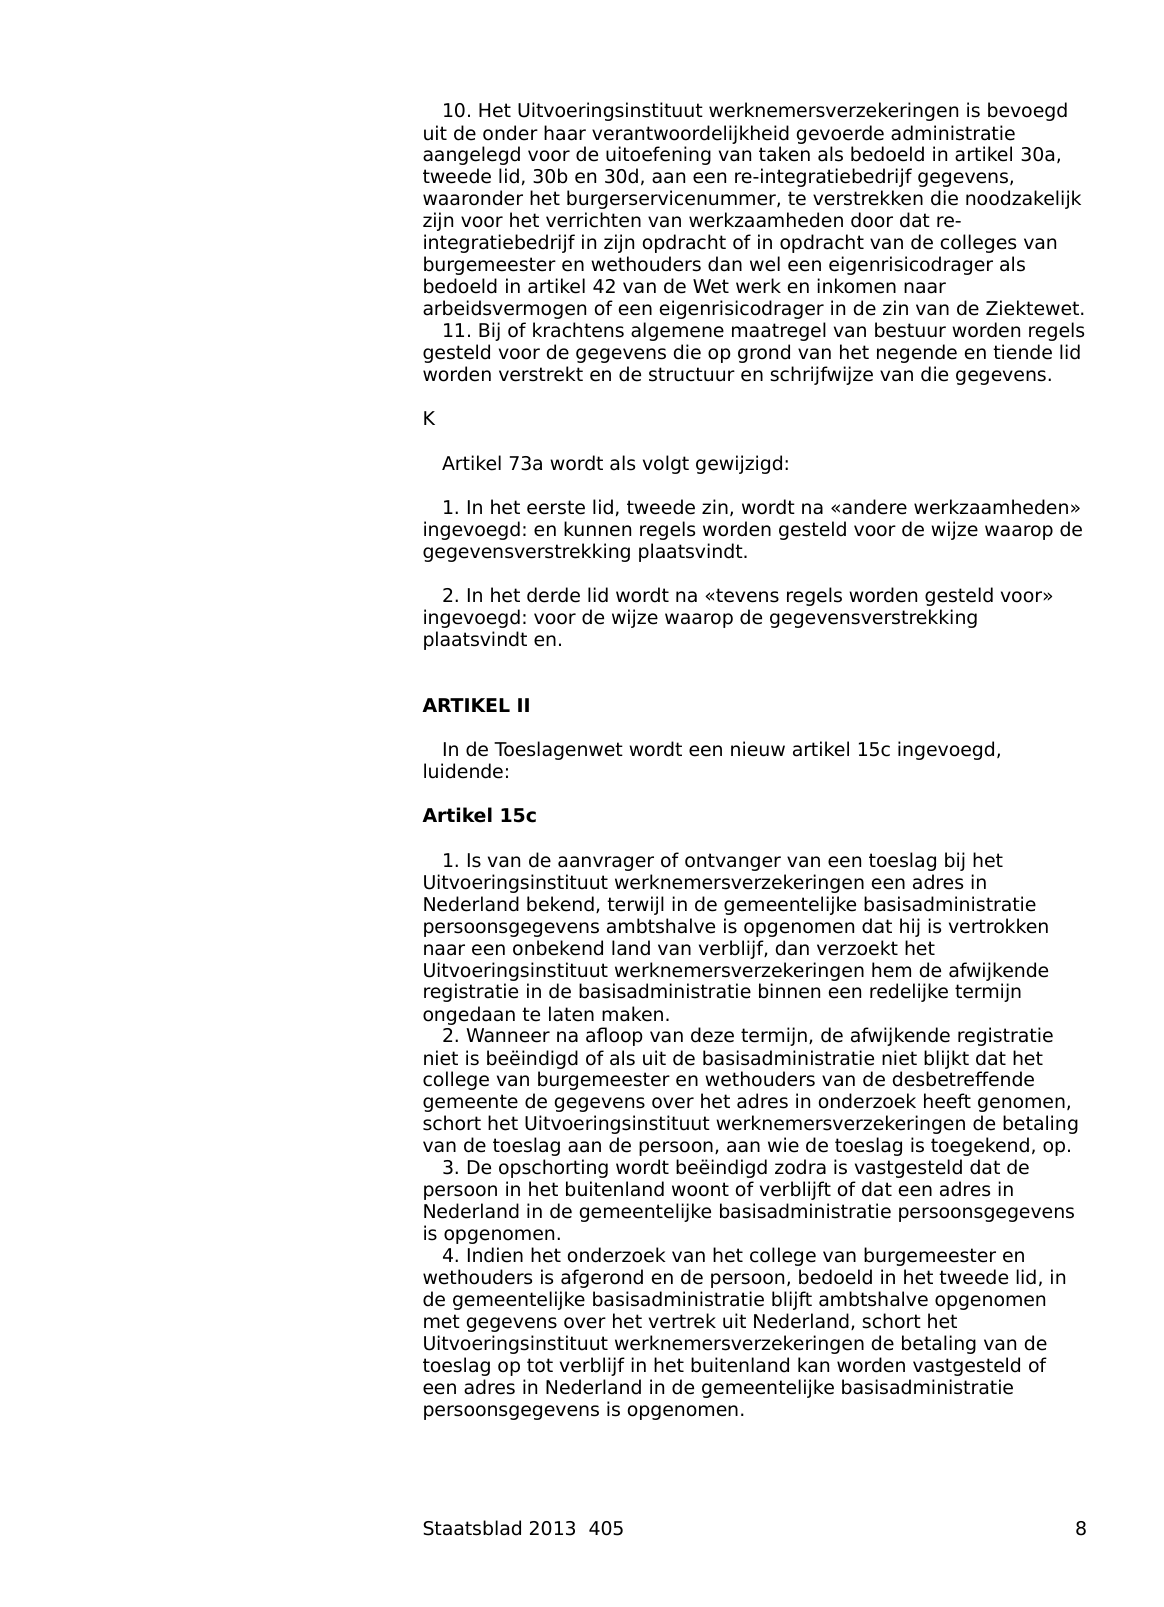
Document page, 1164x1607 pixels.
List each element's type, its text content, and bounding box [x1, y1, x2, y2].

text 2. Wanneer na afloop van deze termijn, de afwijkende registratie niet is beëindigd of als uit de basisadministratie niet blijkt dat het college van burgemeester en wethouders van de desbetreffende gemeente de gegevens over het adres in onderzoek heeft genomen, schort het Uitvoeringsinstituut werknemersverzekeringen de betaling van de toeslag aan de persoon, aan wie de toeslag is toegekend, op. [422, 1025, 1087, 1157]
text 1. In het eerste lid, tweede zin, wordt na «andere werkzaamheden» ingevoegd: en kunnen regels worden gesteld voor de wijze waarop de gegevensverstrekking plaatsvindt. [422, 497, 1087, 563]
text Artikel 73a wordt als volgt gewijzigd: [422, 452, 1087, 474]
subtitle Artikel 15c [422, 805, 1087, 827]
text In de Toeslagenwet wordt een nieuw artikel 15c ingevoegd, luidende: [422, 739, 1087, 783]
text 1. Is van de aanvrager of ontvanger van een toeslag bij het Uitvoeringsinstituut werknemersverzekeringen een adres in Nederland bekend, terwijl in de gemeentelijke basisadministratie persoonsgegevens ambtshalve is opgenomen dat hij is vertrokken naar een onbekend land van verblijf, dan verzoekt het Uitvoeringsinstituut werknemersverzekeringen hem de afwijkende registratie in de basisadministratie binnen een redelijke termijn ongedaan te laten maken. [422, 849, 1087, 1025]
text 11. Bij of krachtens algemene maatregel van bestuur worden regels gesteld voor de gegevens die op grond van het negende en tiende lid worden verstrekt en de structuur en schrijfwijze van die gegevens. [422, 320, 1087, 386]
subtitle ARTIKEL II [422, 695, 1087, 717]
text 3. De opschorting wordt beëindigd zodra is vastgesteld dat de persoon in het buitenland woont of verblijft of dat een adres in Nederland in de gemeentelijke basisadministratie persoonsgegevens is opgenomen. [422, 1157, 1087, 1245]
text 2. In het derde lid wordt na «tevens regels worden gesteld voor» ingevoegd: voor de wijze waarop de gegevensverstrekking plaatsvindt en. [422, 585, 1087, 651]
text 10. Het Uitvoeringsinstituut werknemersverzekeringen is bevoegd uit de onder haar verantwoordelijkheid gevoerde administratie aangelegd voor de uitoefening van taken als bedoeld in artikel 30a, tweede lid, 30b en 30d, aan een re-integratiebedrijf gegevens, waaronder het burgerservicenummer, te verstrekken die noodzakelijk zijn voor het verrichten van werkzaamheden door dat re-integratiebedrijf in zijn opdracht of in opdracht van de colleges van burgemeester en wethouders dan wel een eigenrisicodrager als bedoeld in artikel 42 van de Wet werk en inkomen naar arbeidsvermogen of een eigenrisicodrager in de zin van de Ziektewet. [422, 100, 1087, 320]
text 4. Indien het onderzoek van het college van burgemeester en wethouders is afgerond en de persoon, bedoeld in het tweede lid, in de gemeentelijke basisadministratie blijft ambtshalve opgenomen met gegevens over het vertrek uit Nederland, schort het Uitvoeringsinstituut werknemersverzekeringen de betaling van de toeslag op tot verblijf in het buitenland kan worden vastgesteld of een adres in Nederland in de gemeentelijke basisadministratie persoonsgegevens is opgenomen. [422, 1245, 1087, 1421]
text K [422, 408, 1087, 430]
